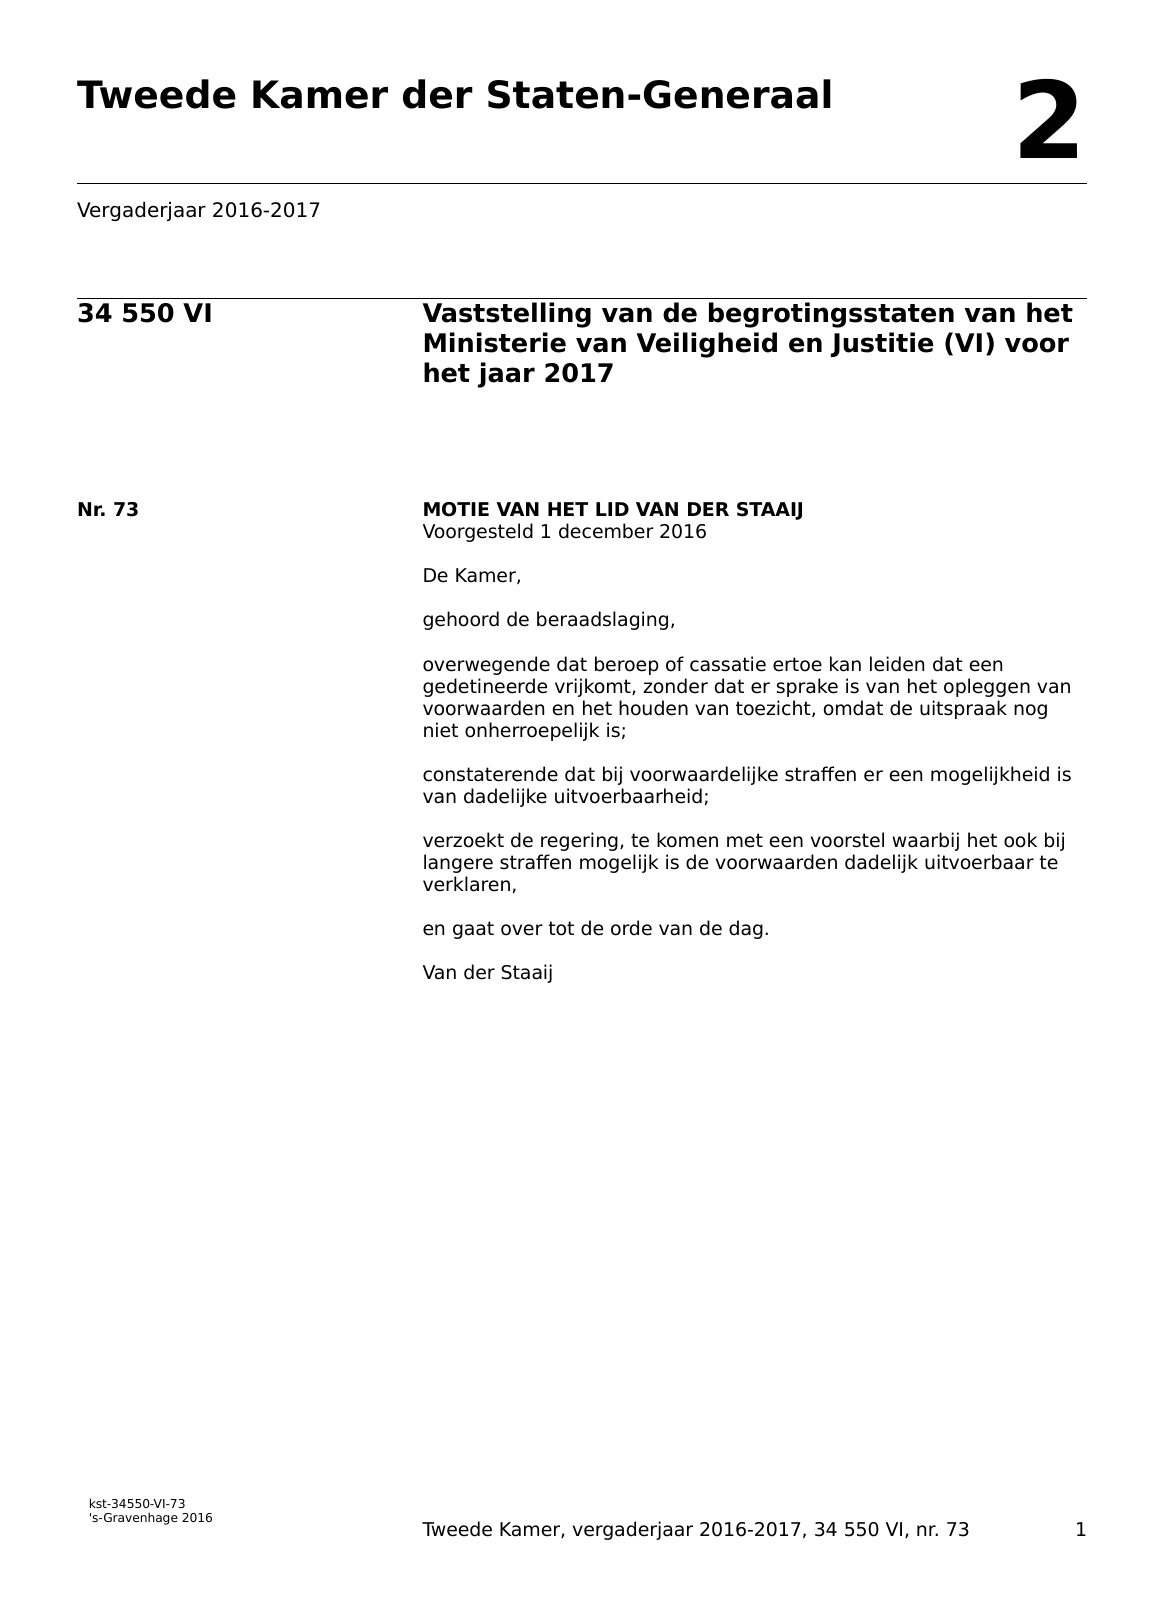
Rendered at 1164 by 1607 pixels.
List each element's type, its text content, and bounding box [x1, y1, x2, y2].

table_cell Vergaderjaar 2016-2017 [77, 184, 1087, 298]
text gehoord de beraadslaging, [422, 609, 1087, 631]
text 's-Gravenhage 2016 [88, 1511, 323, 1525]
text De Kamer, [422, 565, 1087, 587]
text en gaat over tot de orde van de dag. [422, 918, 1087, 940]
text Van der Staaij [422, 962, 1087, 984]
text constaterende dat bij voorwaardelijke straffen er een mogelijkheid is van dadelijke uitvoerbaarheid; [422, 764, 1087, 808]
subtitle 34 550 VI Vaststelling van de begrotingsstaten van het Ministerie van Veiligheid en Justitie (VI) voor het jaar 2017 [77, 299, 1087, 388]
text verzoekt de regering, te komen met een voorstel waarbij het ook bij langere straffen mogelijk is de voorwaarden dadelijk uitvoerbaar te verklaren, [422, 830, 1087, 896]
text overwegende dat beroep of cassatie ertoe kan leiden dat een gedetineerde vrijkomt, zonder dat er sprake is van het opleggen van voorwaarden en het houden van toezicht, omdat de uitspraak nog niet onherroepelijk is; [422, 653, 1087, 741]
text kst-34550-VI-73 [88, 1497, 323, 1511]
table_header Tweede Kamer der Staten-Generaal [77, 59, 886, 183]
subtitle Nr. 73 MOTIE VAN HET LID VAN DER STAAIJ [77, 499, 1087, 521]
table_header 2 [886, 59, 1087, 183]
text Voorgesteld 1 december 2016 [422, 521, 1087, 543]
